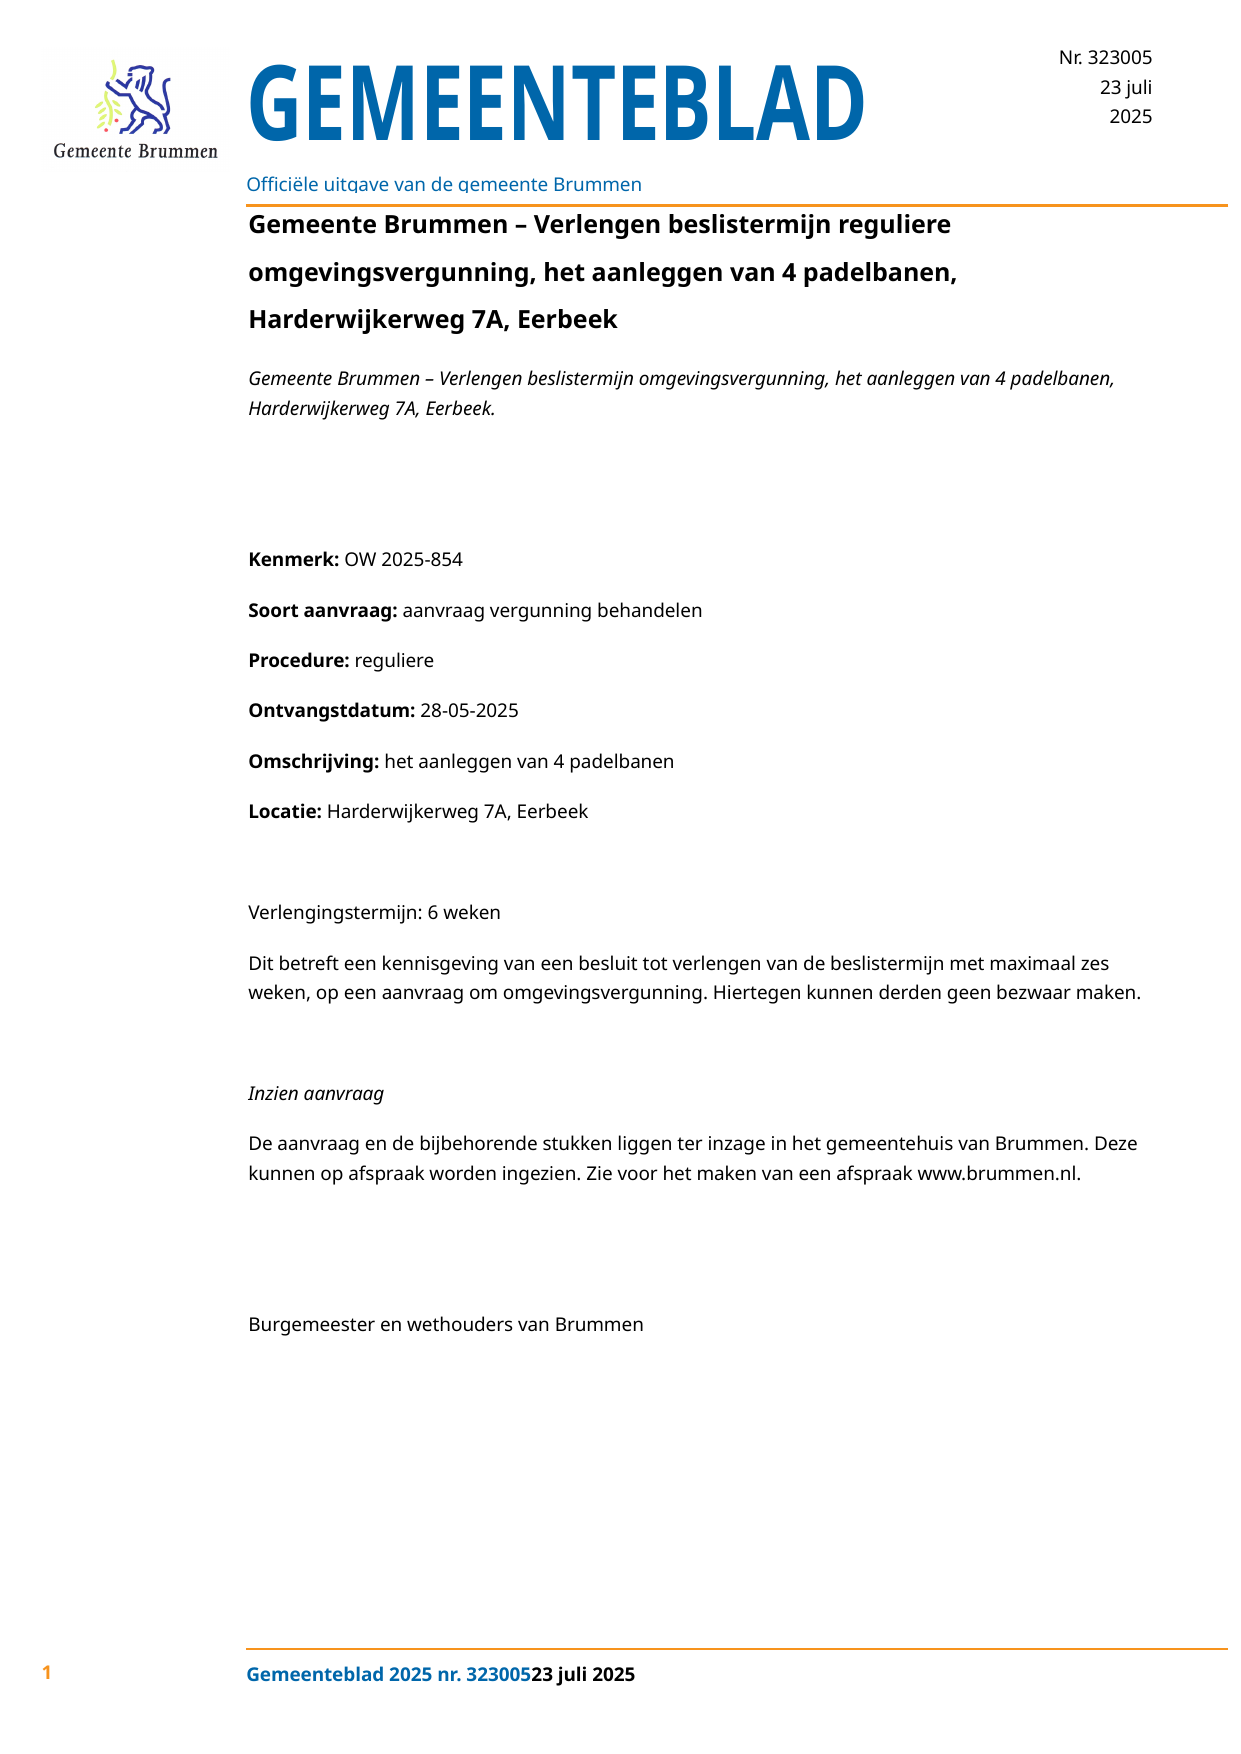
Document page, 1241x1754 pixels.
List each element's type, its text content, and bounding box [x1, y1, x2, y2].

text De aanvraag en de bijbehorende stukken liggen ter inzage in het gemeentehuis van Brummen. Deze kunnen op afspraak worden ingezien. Zie voor het maken van een afspraak www.brummen.nl. [248, 1131, 1152, 1186]
picture [41, 47, 231, 172]
text Soort aanvraag: aanvraag vergunning behandelen [248, 597, 1152, 622]
text Burgemeester en wethouders van Brummen [248, 1311, 1152, 1337]
text Ontvangstdatum: 28-05-2025 [248, 698, 1152, 723]
text Dit betreft een kennisgeving van een besluit tot verlengen van de beslistermijn met maximaal zes weken, op een aanvraag om omgevingsvergunning. Hiertegen kunnen derden geen bezwaar maken. [248, 950, 1152, 1005]
text Locatie: Harderwijkerweg 7A, Eerbeek [248, 798, 1152, 824]
text Verlengingstermijn: 6 weken [248, 899, 1152, 925]
text Kenmerk: OW 2025-854 [248, 546, 1152, 572]
text Gemeente Brummen – Verlengen beslistermijn omgevingsvergunning, het aanleggen van 4 padelbanen, Harderwijkerweg 7A, Eerbeek. [248, 366, 1152, 421]
text Omschrijving: het aanleggen van 4 padelbanen [248, 748, 1152, 774]
text Inzien aanvraag [248, 1080, 1152, 1106]
text Gemeente Brummen – Verlengen beslistermijn reguliere omgevingsvergunning, het aanleggen van 4 padelbanen, Harderwijkerweg 7A, Eerbeek [248, 207, 1152, 336]
text Procedure: reguliere [248, 647, 1152, 673]
